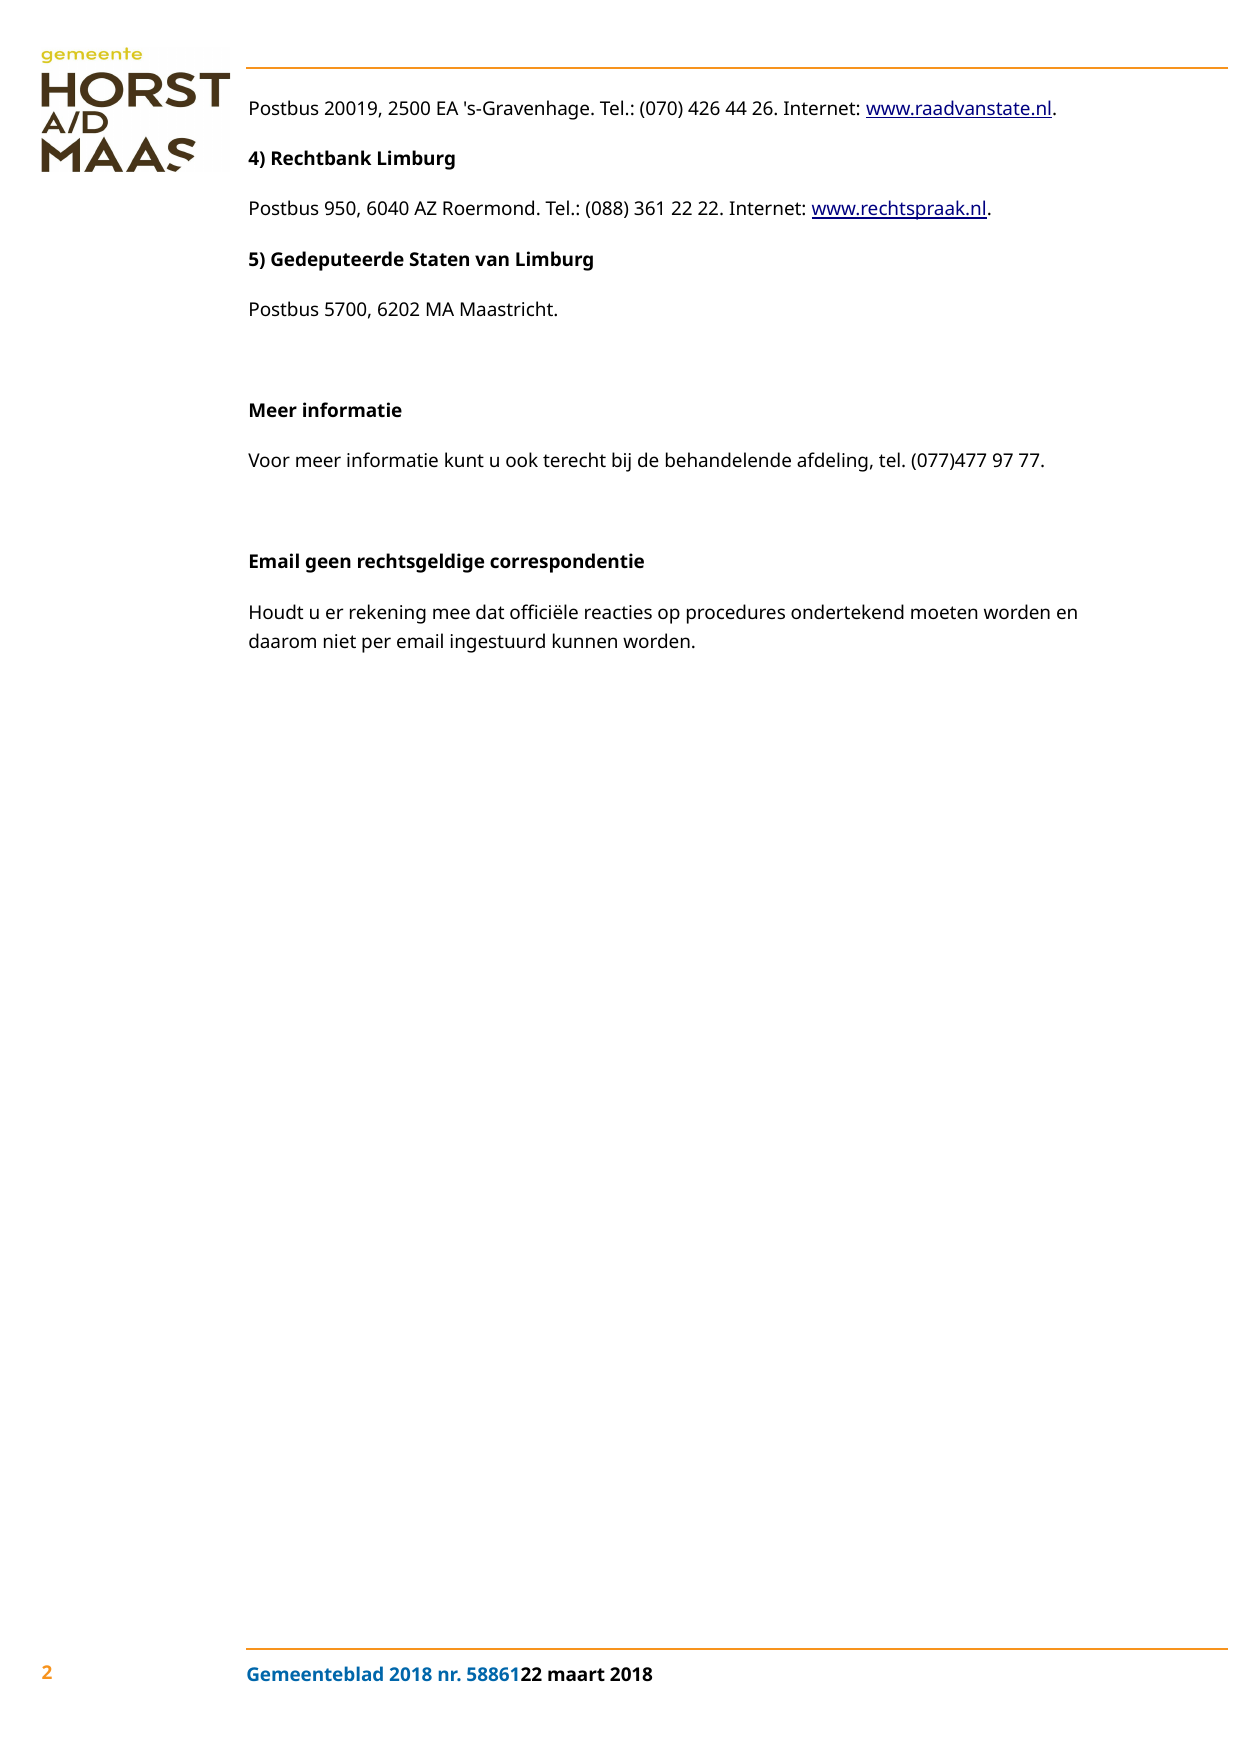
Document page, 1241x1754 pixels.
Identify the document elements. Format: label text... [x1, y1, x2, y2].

picture [41, 47, 231, 172]
text Postbus 5700, 6202 MA Maastricht. [248, 296, 1152, 322]
text 5) Gedeputeerde Staten van Limburg [248, 246, 1152, 272]
text Postbus 20019, 2500 EA 's-Gravenhage. Tel.: (070) 426 44 26. Internet: www.raadvanstate.nl. [248, 95, 1152, 121]
text Voor meer informatie kunt u ook terecht bij de behandelende afdeling, tel. (077)477 97 77. [248, 448, 1152, 473]
text Houdt u er rekening mee dat officiële reacties op procedures ondertekend moeten worden en daarom niet per email ingestuurd kunnen worden. [248, 599, 1152, 654]
text Postbus 950, 6040 AZ Roermond. Tel.: (088) 361 22 22. Internet: www.rechtspraak.nl. [248, 196, 1152, 221]
text Meer informatie [248, 397, 1152, 423]
text 4) Rechtbank Limburg [248, 145, 1152, 171]
text Email geen rechtsgeldige correspondentie [248, 548, 1152, 574]
